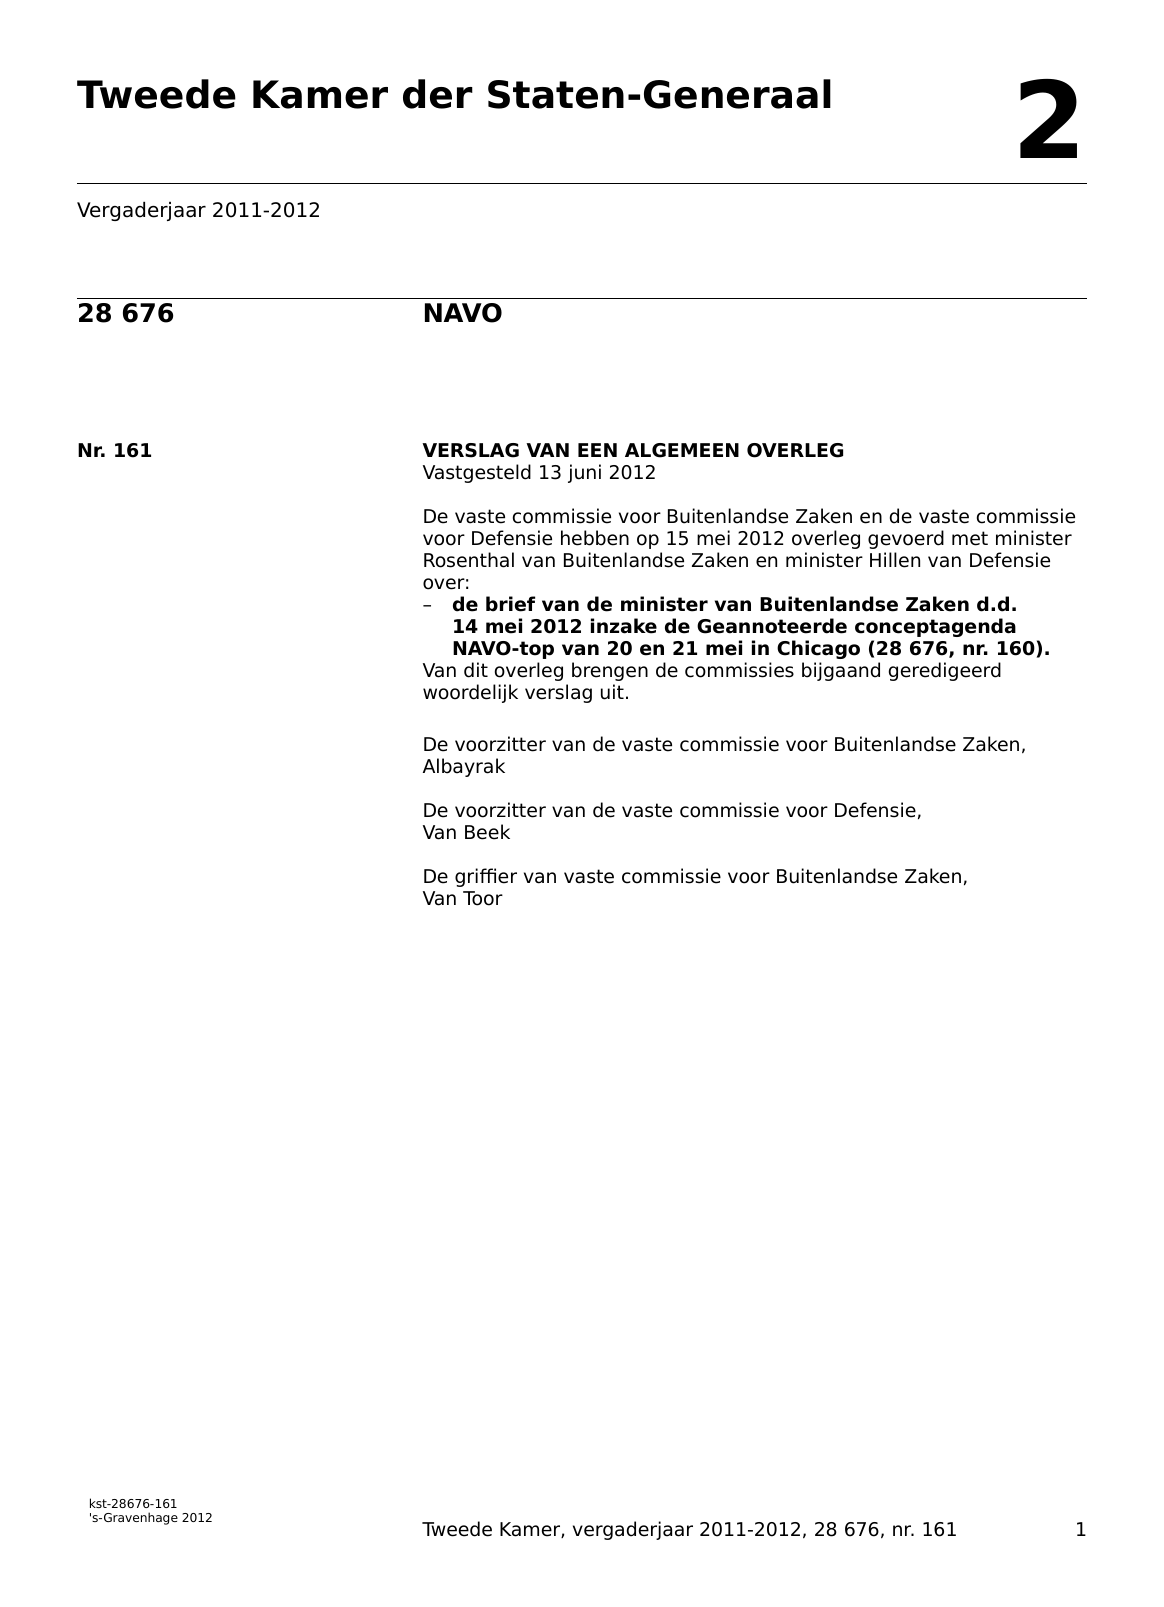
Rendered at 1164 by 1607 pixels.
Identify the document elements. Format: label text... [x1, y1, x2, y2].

text 's-Gravenhage 2012 [88, 1511, 323, 1525]
text De voorzitter van de vaste commissie voor Buitenlandse Zaken, Albayrak [422, 734, 1087, 778]
text Vastgesteld 13 juni 2012 [422, 462, 1087, 484]
text De griffier van vaste commissie voor Buitenlandse Zaken, Van Toor [422, 866, 1087, 910]
table_header Tweede Kamer der Staten-Generaal [77, 59, 886, 183]
subtitle 28 676 NAVO [77, 299, 1087, 329]
subtitle Nr. 161 VERSLAG VAN EEN ALGEMEEN OVERLEG [77, 440, 1087, 462]
text – de brief van de minister van Buitenlandse Zaken d.d. 14 mei 2012 inzake de Geannoteerde conceptagenda NAVO-top van 20 en 21 mei in Chicago (28 676, nr. 160). [422, 594, 1087, 660]
text kst-28676-161 [88, 1497, 323, 1511]
table_cell Vergaderjaar 2011-2012 [77, 184, 1087, 298]
text Van dit overleg brengen de commissies bijgaand geredigeerd woordelijk verslag uit. [422, 660, 1087, 704]
text De voorzitter van de vaste commissie voor Defensie, Van Beek [422, 800, 1087, 844]
table_header 2 [886, 59, 1087, 183]
text De vaste commissie voor Buitenlandse Zaken en de vaste commissie voor Defensie hebben op 15 mei 2012 overleg gevoerd met minister Rosenthal van Buitenlandse Zaken en minister Hillen van Defensie over: [422, 506, 1087, 594]
